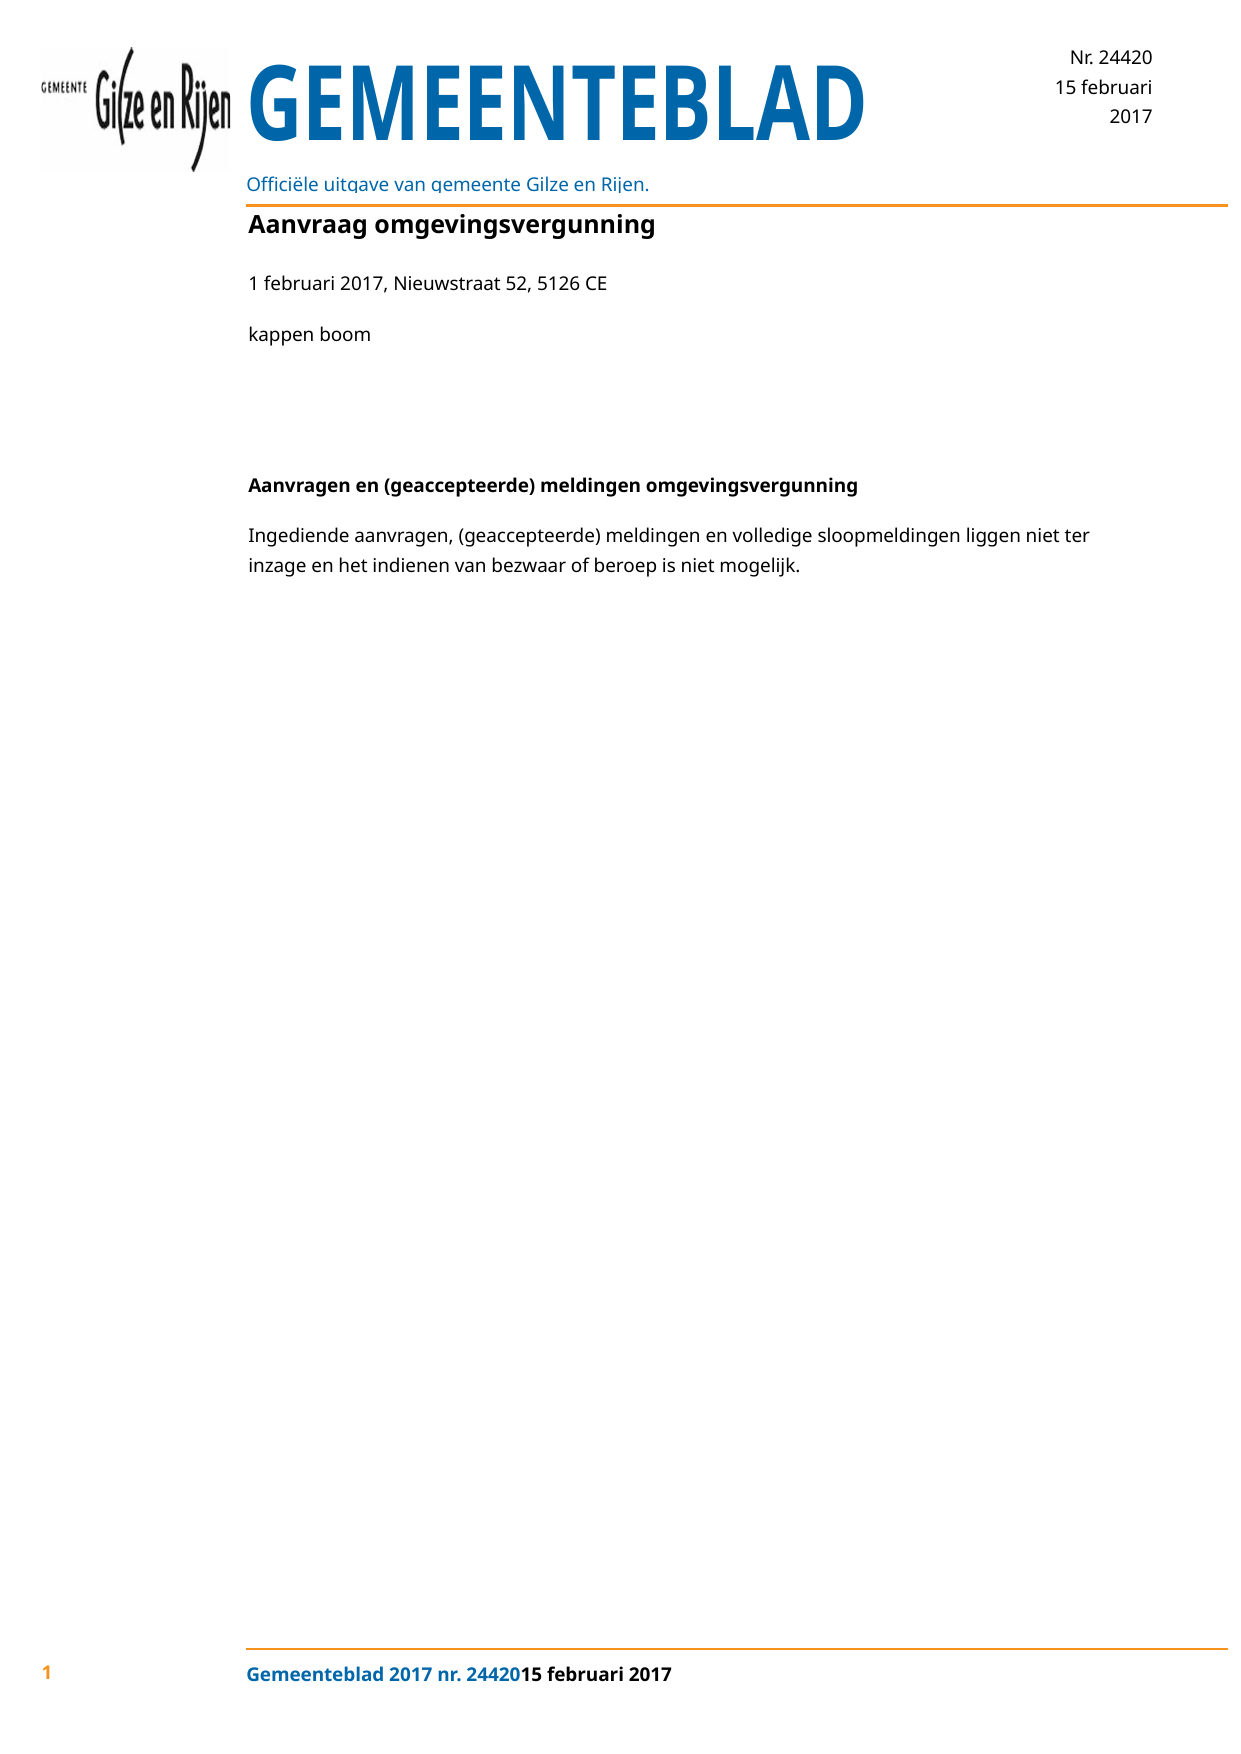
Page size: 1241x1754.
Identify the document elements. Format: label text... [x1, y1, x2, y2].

text 1 februari 2017, Nieuwstraat 52, 5126 CE [248, 270, 1152, 296]
picture [41, 47, 231, 172]
text Ingediende aanvragen, (geaccepteerde) meldingen en volledige sloopmeldingen liggen niet ter inzage en het indienen van bezwaar of beroep is niet mogelijk. [248, 522, 1152, 578]
text Aanvragen en (geaccepteerde) meldingen omgevingsvergunning [248, 472, 1152, 498]
text Aanvraag omgevingsvergunning [248, 207, 1152, 241]
text kappen boom [248, 321, 1152, 346]
